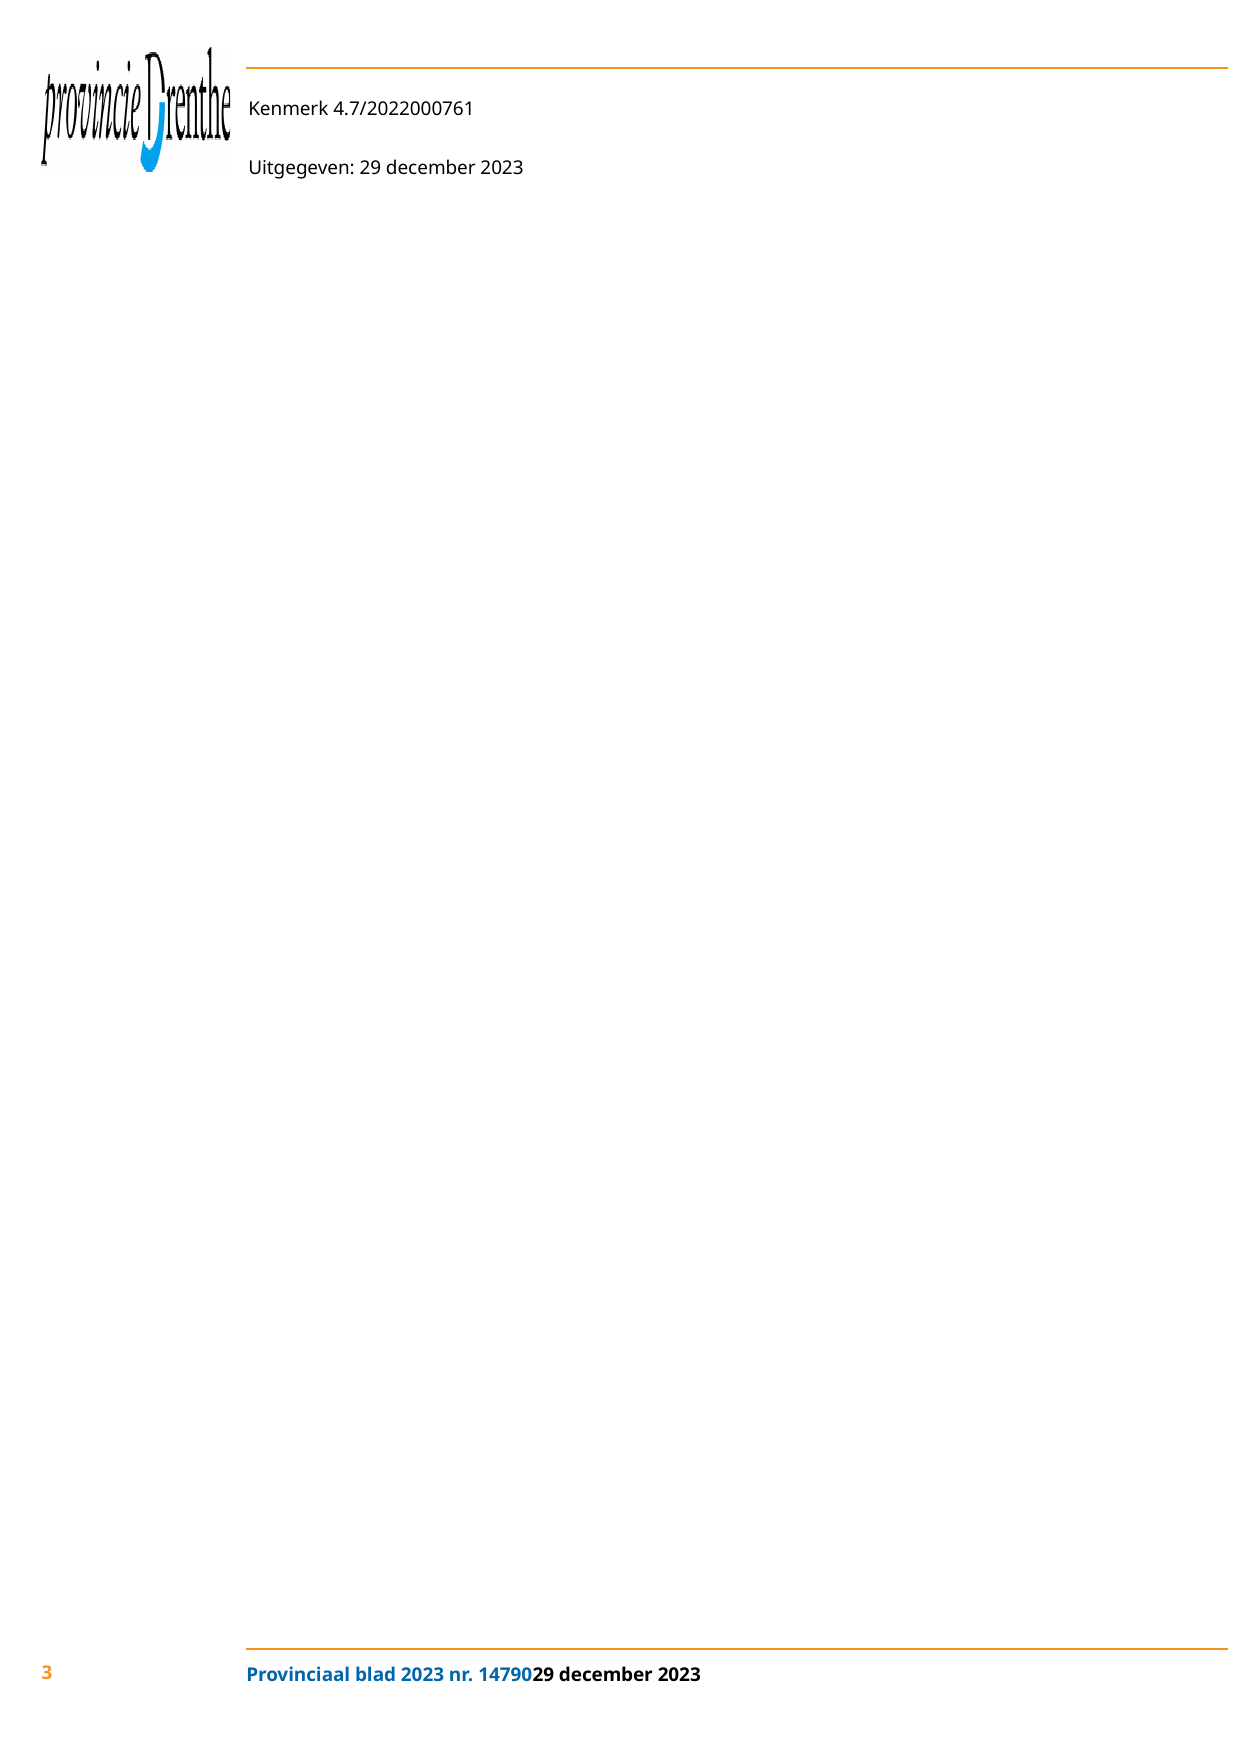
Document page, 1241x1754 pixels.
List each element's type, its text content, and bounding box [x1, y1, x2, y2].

text Uitgegeven: 29 december 2023 [248, 154, 1152, 180]
text Kenmerk 4.7/2022000761 [248, 95, 1152, 121]
picture [41, 47, 231, 172]
